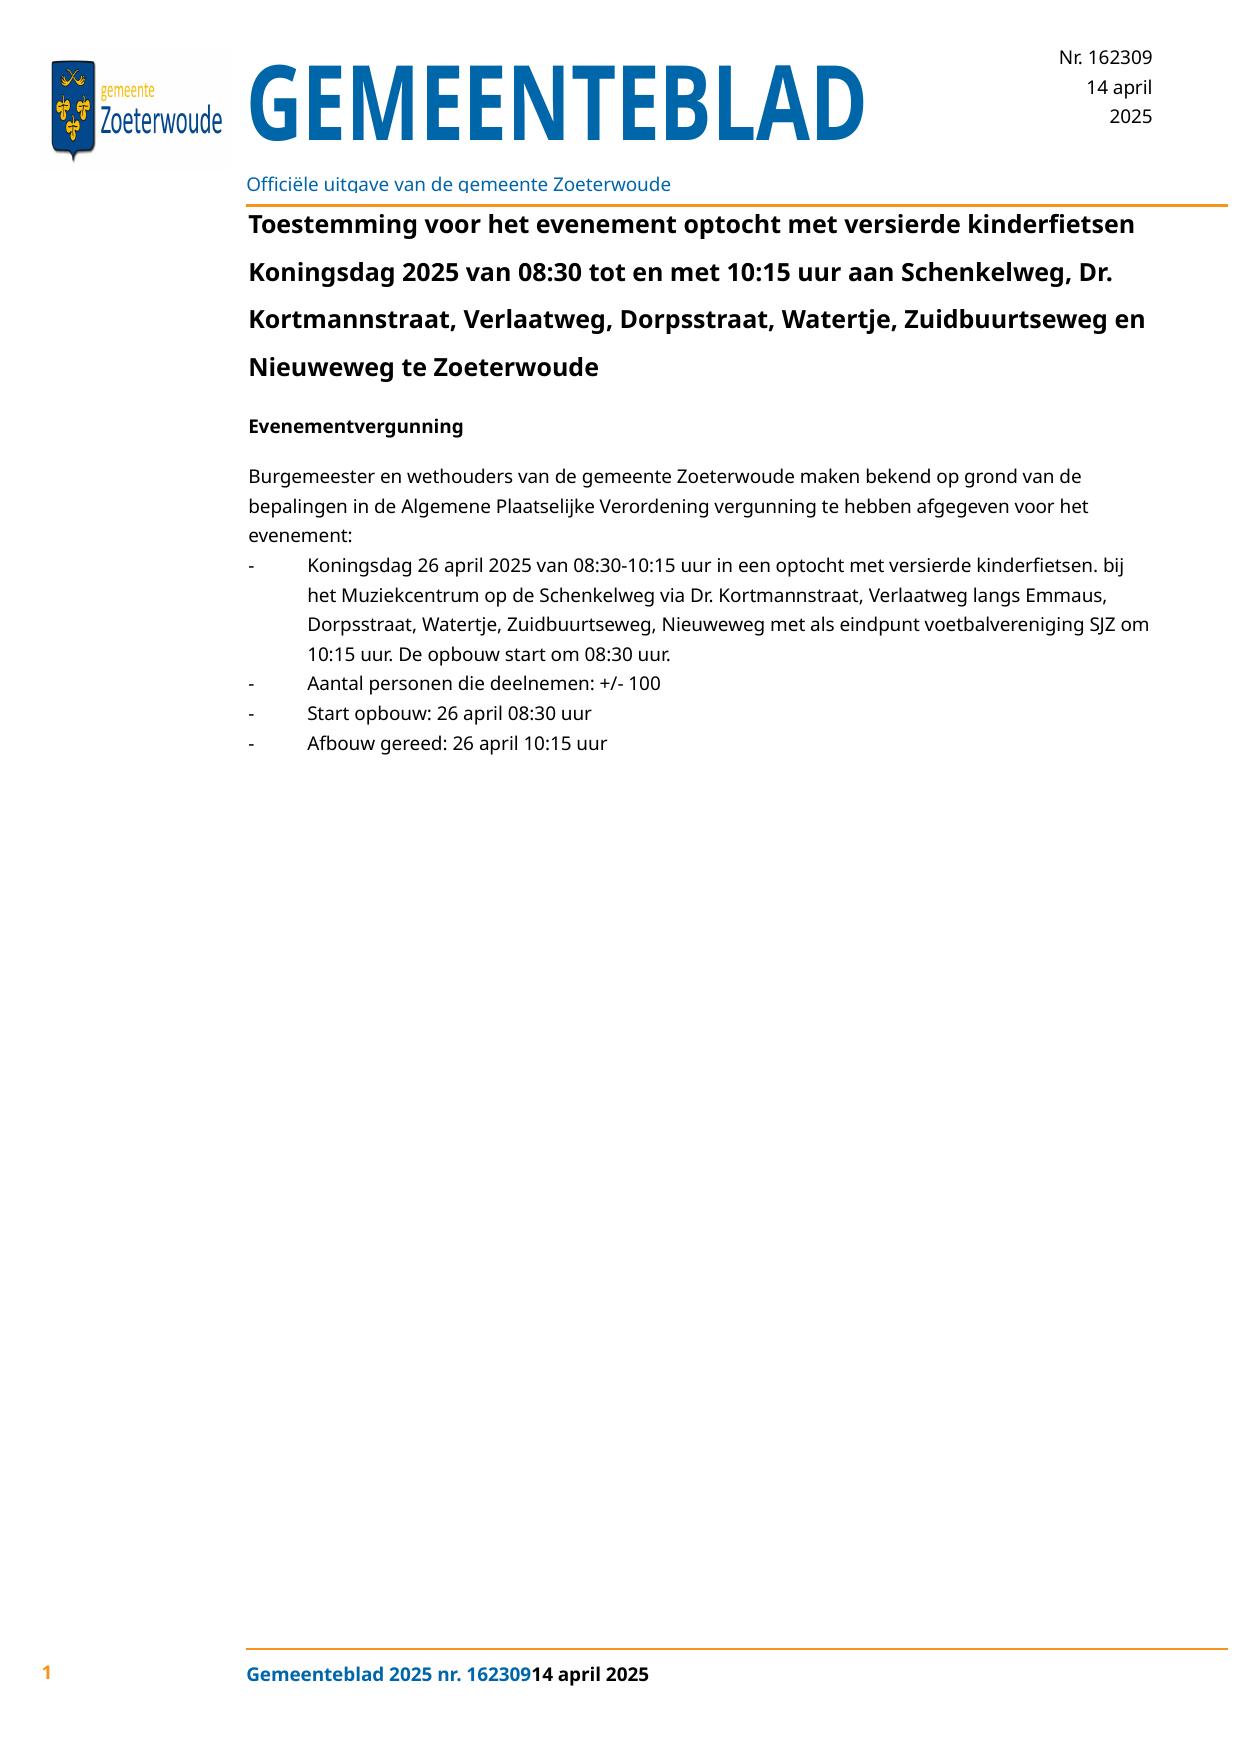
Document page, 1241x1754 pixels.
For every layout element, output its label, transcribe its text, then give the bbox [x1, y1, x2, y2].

list Afbouw gereed: 26 april 10:15 uur [248, 730, 1152, 756]
picture [41, 47, 231, 172]
list Aantal personen die deelnemen: +/- 100 [248, 671, 1152, 696]
text Burgemeester en wethouders van de gemeente Zoeterwoude maken bekend op grond van de bepalingen in de Algemene Plaatselijke Verordening vergunning te hebben afgegeven voor het evenement: [248, 463, 1152, 548]
list Koningsdag 26 april 2025 van 08:30-10:15 uur in een optocht met versierde kinderfietsen. bij het Muziekcentrum op de Schenkelweg via Dr. Kortmannstraat, Verlaatweg langs Emmaus, Dorpsstraat, Watertje, Zuidbuurtseweg, Nieuweweg met als eindpunt voetbalvereniging SJZ om 10:15 uur. De opbouw start om 08:30 uur. [248, 552, 1152, 667]
text Toestemming voor het evenement optocht met versierde kinderfietsen Koningsdag 2025 van 08:30 tot en met 10:15 uur aan Schenkelweg, Dr. Kortmannstraat, Verlaatweg, Dorpsstraat, Watertje, Zuidbuurtseweg en Nieuweweg te Zoeterwoude [248, 207, 1152, 384]
text Evenementvergunning [248, 413, 1152, 439]
list Start opbouw: 26 april 08:30 uur [248, 700, 1152, 726]
